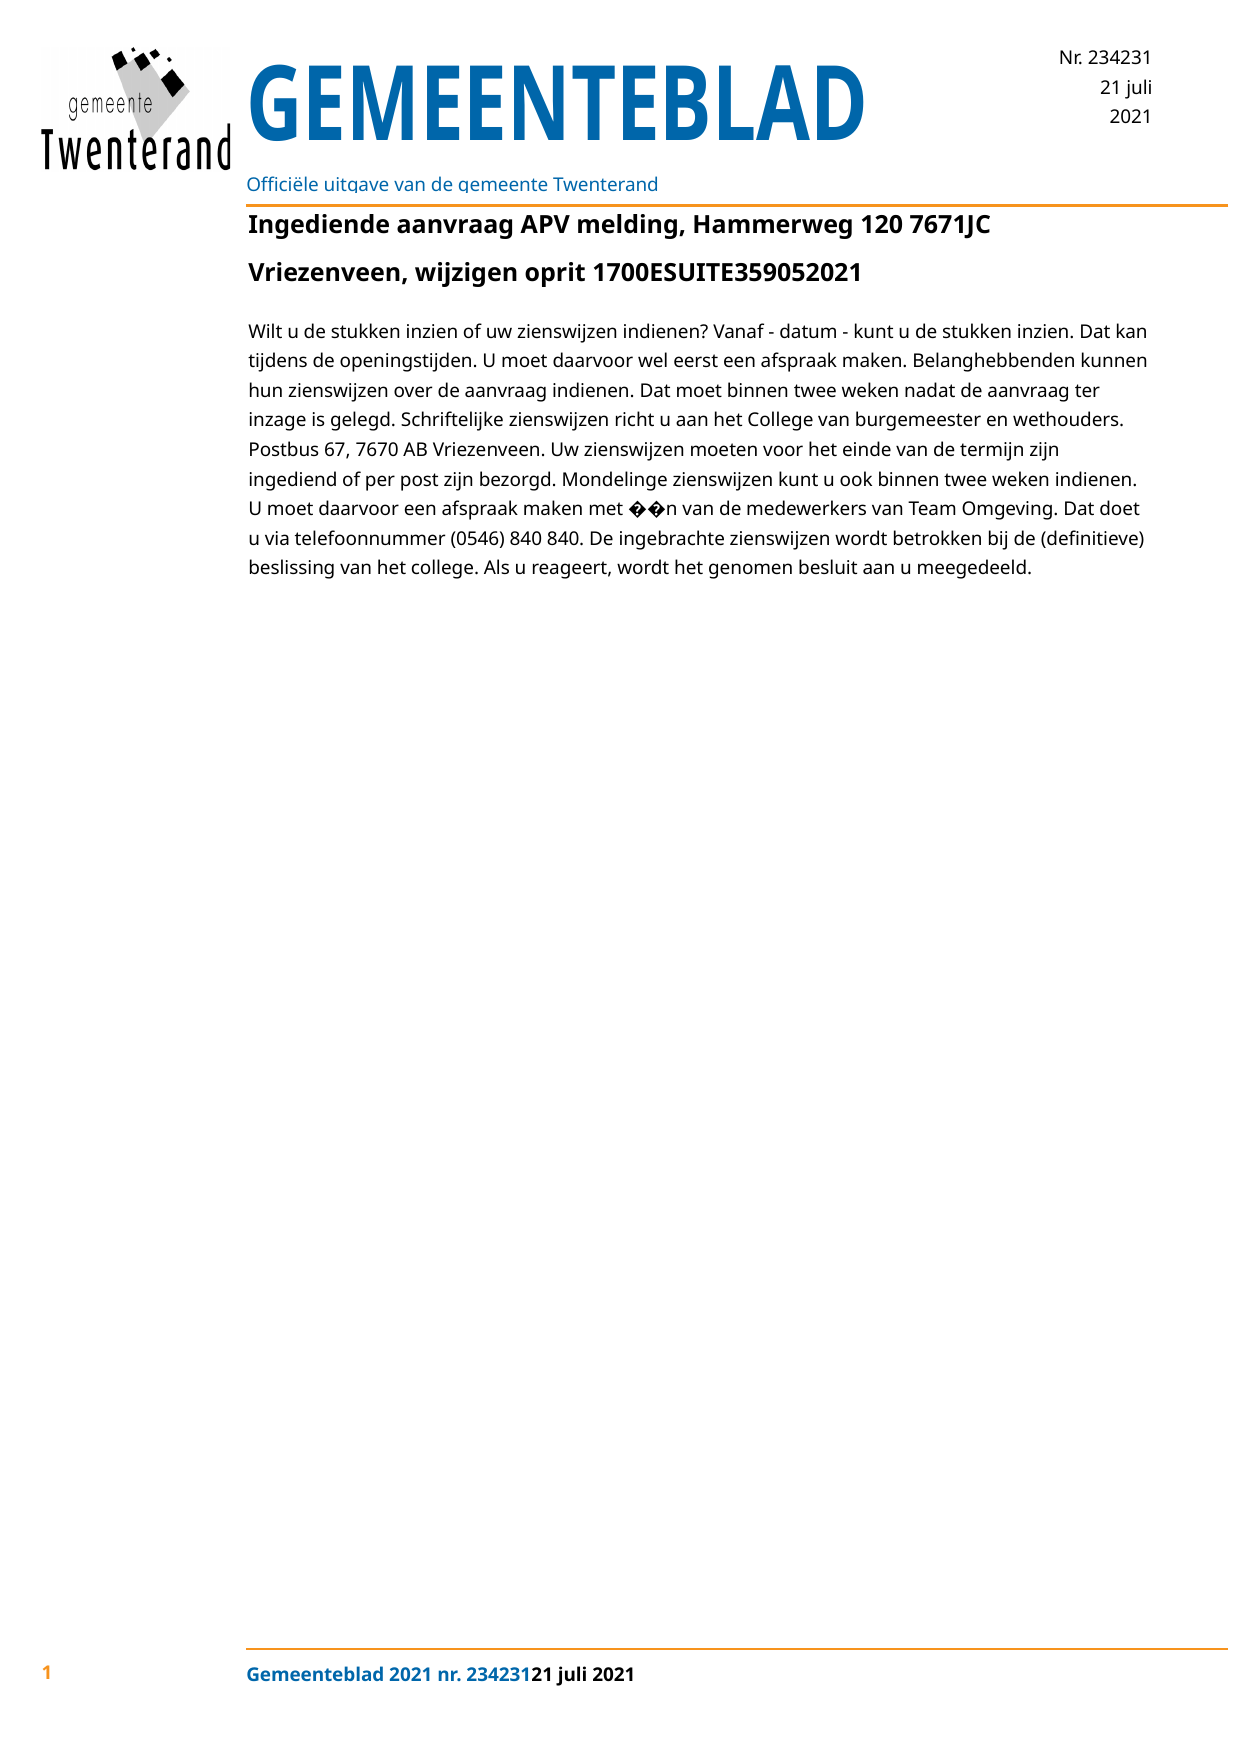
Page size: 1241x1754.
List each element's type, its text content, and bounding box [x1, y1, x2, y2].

text Ingediende aanvraag APV melding, Hammerweg 120 7671JC Vriezenveen, wijzigen oprit 1700ESUITE359052021 [248, 207, 1152, 288]
picture [41, 47, 231, 172]
text Wilt u de stukken inzien of uw zienswijzen indienen? Vanaf - datum - kunt u de stukken inzien. Dat kan tijdens de openingstijden. U moet daarvoor wel eerst een afspraak maken. Belanghebbenden kunnen hun zienswijzen over de aanvraag indienen. Dat moet binnen twee weken nadat de aanvraag ter inzage is gelegd. Schriftelijke zienswijzen richt u aan het College van burgemeester en wethouders. Postbus 67, 7670 AB Vriezenveen. Uw zienswijzen moeten voor het einde van de termijn zijn ingediend of per post zijn bezorgd. Mondelinge zienswijzen kunt u ook binnen twee weken indienen. U moet daarvoor een afspraak maken met ��n van de medewerkers van Team Omgeving. Dat doet u via telefoonnummer (0546) 840 840. De ingebrachte zienswijzen wordt betrokken bij de (definitieve) beslissing van het college. Als u reageert, wordt het genomen besluit aan u meegedeeld. [248, 318, 1152, 580]
